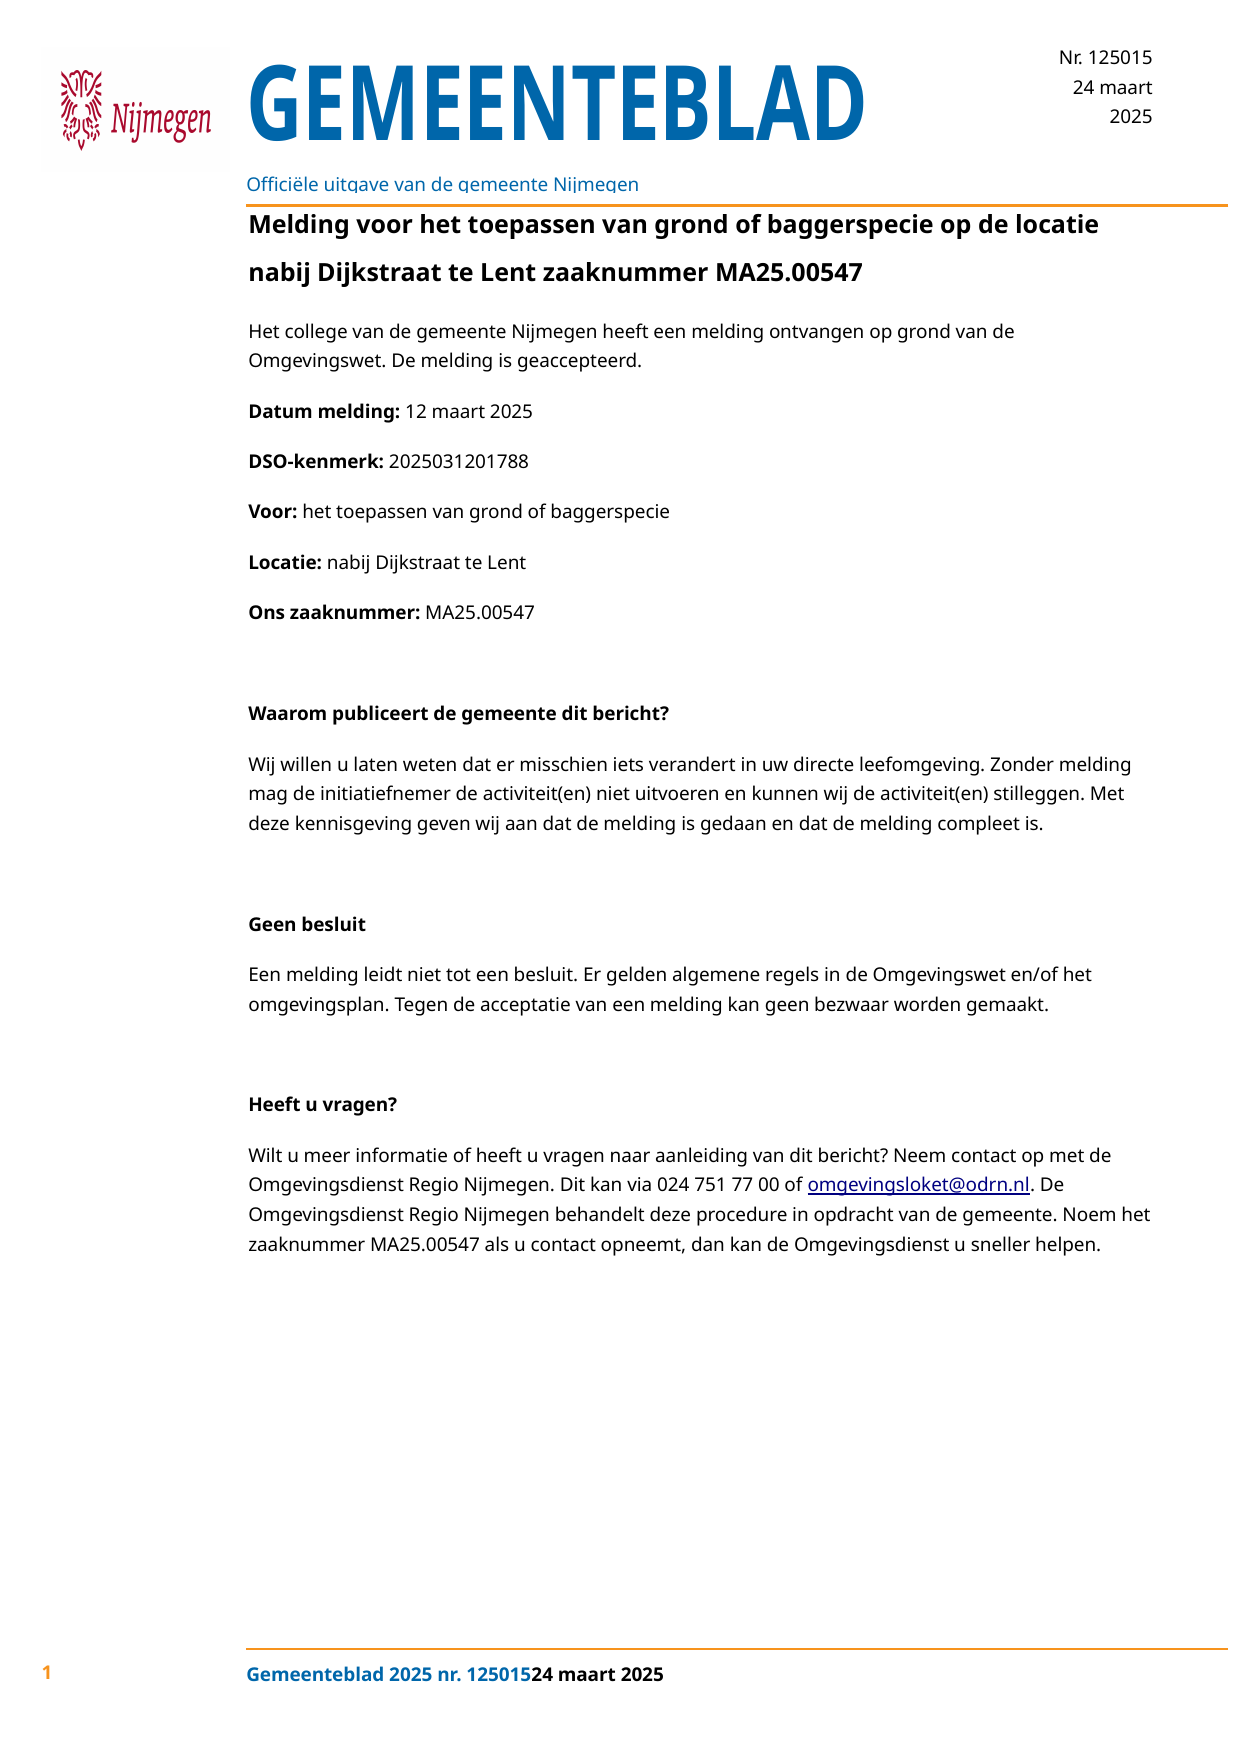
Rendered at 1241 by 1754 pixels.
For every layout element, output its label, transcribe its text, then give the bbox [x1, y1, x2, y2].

picture [41, 47, 231, 172]
text Voor: het toepassen van grond of baggerspecie [248, 499, 1152, 524]
text Wij willen u laten weten dat er misschien iets verandert in uw directe leefomgeving. Zonder melding mag de initiatiefnemer de activiteit(en) niet uitvoeren en kunnen wij de activiteit(en) stilleggen. Met deze kennisgeving geven wij aan dat de melding is gedaan en dat de melding compleet is. [248, 751, 1152, 836]
text Datum melding: 12 maart 2025 [248, 398, 1152, 424]
text Melding voor het toepassen van grond of baggerspecie op de locatie nabij Dijkstraat te Lent zaaknummer MA25.00547 [248, 207, 1152, 288]
text Het college van de gemeente Nijmegen heeft een melding ontvangen op grond van de Omgevingswet. De melding is geaccepteerd. [248, 318, 1152, 373]
text Heeft u vragen? [248, 1092, 1152, 1117]
text DSO-kenmerk: 2025031201788 [248, 448, 1152, 474]
text Ons zaaknummer: MA25.00547 [248, 599, 1152, 625]
text Een melding leidt niet tot een besluit. Er gelden algemene regels in de Omgevingswet en/of het omgevingsplan. Tegen de acceptatie van een melding kan geen bezwaar worden gemaakt. [248, 961, 1152, 1017]
text Locatie: nabij Dijkstraat te Lent [248, 549, 1152, 575]
text Geen besluit [248, 911, 1152, 937]
text Wilt u meer informatie of heeft u vragen naar aanleiding van dit bericht? Neem contact op met de Omgevingsdienst Regio Nijmegen. Dit kan via 024 751 77 00 of omgevingsloket@odrn.nl. De Omgevingsdienst Regio Nijmegen behandelt deze procedure in opdracht van de gemeente. Noem het zaaknummer MA25.00547 als u contact opneemt, dan kan de Omgevingsdienst u sneller helpen. [248, 1142, 1152, 1257]
text Waarom publiceert de gemeente dit bericht? [248, 700, 1152, 726]
